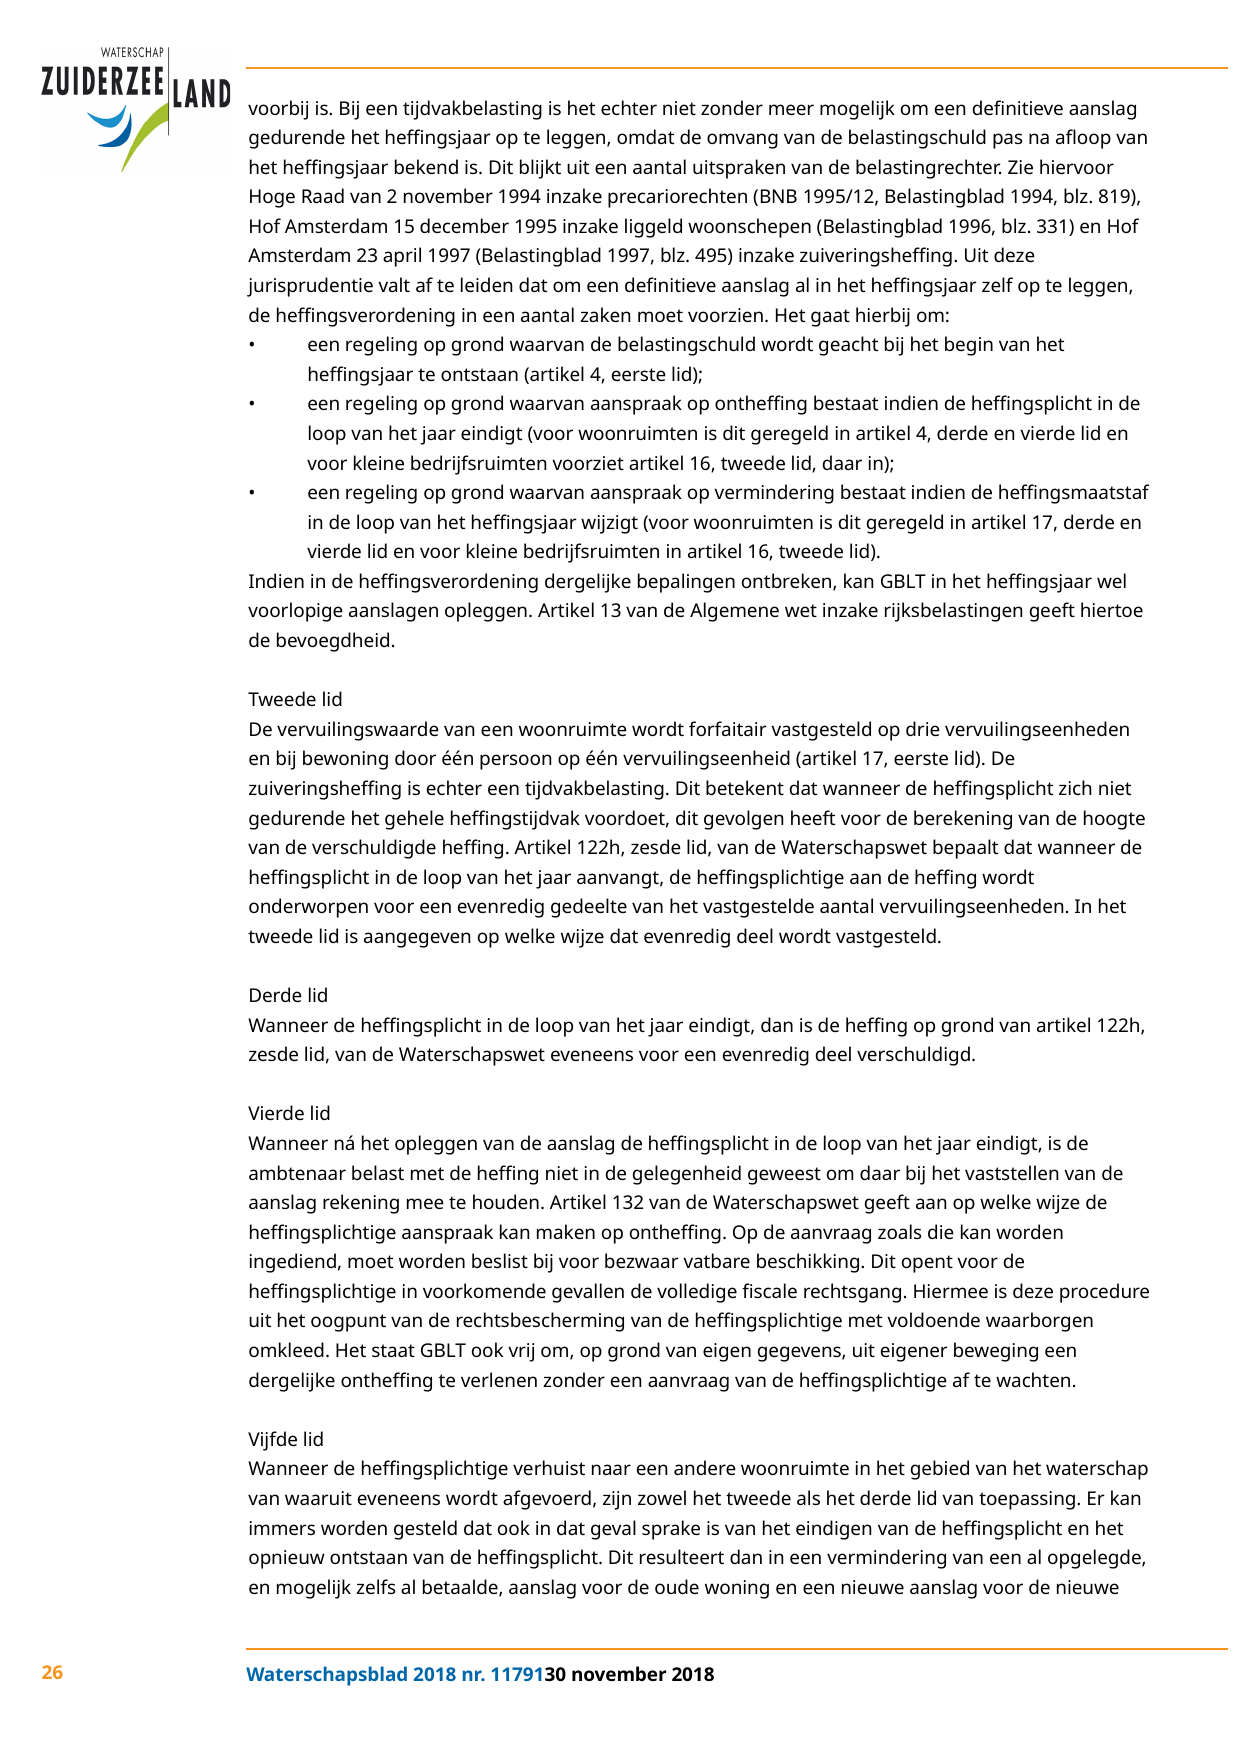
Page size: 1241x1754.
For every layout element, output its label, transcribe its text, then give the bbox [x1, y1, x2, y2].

text Wanneer ná het opleggen van de aanslag de heffingsplicht in de loop van het jaar eindigt, is de ambtenaar belast met de heffing niet in de gelegenheid geweest om daar bij het vaststellen van de aanslag rekening mee te houden. Artikel 132 van de Waterschapswet geeft aan op welke wijze de heffingsplichtige aanspraak kan maken op ontheffing. Op de aanvraag zoals die kan worden ingediend, moet worden beslist bij voor bezwaar vatbare beschikking. Dit opent voor de heffingsplichtige in voorkomende gevallen de volledige fiscale rechtsgang. Hiermee is deze procedure uit het oogpunt van de rechtsbescherming van de heffingsplichtige met voldoende waarborgen omkleed. Het staat GBLT ook vrij om, op grond van eigen gegevens, uit eigener beweging een dergelijke ontheffing te verlenen zonder een aanvraag van de heffingsplichtige af te wachten. [248, 1130, 1152, 1393]
text Tweede lid [248, 686, 1152, 712]
list een regeling op grond waarvan aanspraak op vermindering bestaat indien de heffingsmaatstaf in de loop van het heffingsjaar wijzigt (voor woonruimten is dit geregeld in artikel 17, derde en vierde lid en voor kleine bedrijfsruimten in artikel 16, tweede lid). [248, 479, 1152, 564]
text Wanneer de heffingsplicht in de loop van het jaar eindigt, dan is de heffing op grond van artikel 122h, zesde lid, van de Waterschapswet eveneens voor een evenredig deel verschuldigd. [248, 1012, 1152, 1067]
text Vierde lid [248, 1101, 1152, 1126]
list een regeling op grond waarvan aanspraak op ontheffing bestaat indien de heffingsplicht in de loop van het jaar eindigt (voor woonruimten is dit geregeld in artikel 4, derde en vierde lid en voor kleine bedrijfsruimten voorziet artikel 16, tweede lid, daar in); [248, 391, 1152, 476]
list een regeling op grond waarvan de belastingschuld wordt geacht bij het begin van het heffingsjaar te ontstaan (artikel 4, eerste lid); [248, 331, 1152, 387]
text De vervuilingswaarde van een woonruimte wordt forfaitair vastgesteld op drie vervuilingseenheden en bij bewoning door één persoon op één vervuilingseenheid (artikel 17, eerste lid). De zuiveringsheffing is echter een tijdvakbelasting. Dit betekent dat wanneer de heffingsplicht zich niet gedurende het gehele heffingstijdvak voordoet, dit gevolgen heeft voor de berekening van de hoogte van de verschuldigde heffing. Artikel 122h, zesde lid, van de Waterschapswet bepaalt dat wanneer de heffingsplicht in de loop van het jaar aanvangt, de heffingsplichtige aan de heffing wordt onderworpen voor een evenredig gedeelte van het vastgestelde aantal vervuilingseenheden. In het tweede lid is aangegeven op welke wijze dat evenredig deel wordt vastgesteld. [248, 716, 1152, 949]
text voorbij is. Bij een tijdvakbelasting is het echter niet zonder meer mogelijk om een definitieve aanslag gedurende het heffingsjaar op te leggen, omdat de omvang van de belastingschuld pas na afloop van het heffingsjaar bekend is. Dit blijkt uit een aantal uitspraken van de belastingrechter. Zie hiervoor Hoge Raad van 2 november 1994 inzake precariorechten (BNB 1995/12, Belastingblad 1994, blz. 819), Hof Amsterdam 15 december 1995 inzake liggeld woonschepen (Belastingblad 1996, blz. 331) en Hof Amsterdam 23 april 1997 (Belastingblad 1997, blz. 495) inzake zuiveringsheffing. Uit deze jurisprudentie valt af te leiden dat om een definitieve aanslag al in het heffingsjaar zelf op te leggen, de heffingsverordening in een aantal zaken moet voorzien. Het gaat hierbij om: [248, 95, 1152, 328]
text Derde lid [248, 982, 1152, 1008]
picture [41, 47, 231, 172]
text Wanneer de heffingsplichtige verhuist naar een andere woonruimte in het gebied van het waterschap van waaruit eveneens wordt afgevoerd, zijn zowel het tweede als het derde lid van toepassing. Er kan immers worden gesteld dat ook in dat geval sprake is van het eindigen van de heffingsplicht en het opnieuw ontstaan van de heffingsplicht. Dit resulteert dan in een vermindering van een al opgelegde, en mogelijk zelfs al betaalde, aanslag voor de oude woning en een nieuwe aanslag voor de nieuwe [248, 1456, 1152, 1600]
text Vijfde lid [248, 1426, 1152, 1452]
text Indien in de heffingsverordening dergelijke bepalingen ontbreken, kan GBLT in het heffingsjaar wel voorlopige aanslagen opleggen. Artikel 13 van de Algemene wet inzake rijksbelastingen geeft hiertoe de bevoegdheid. [248, 568, 1152, 653]
